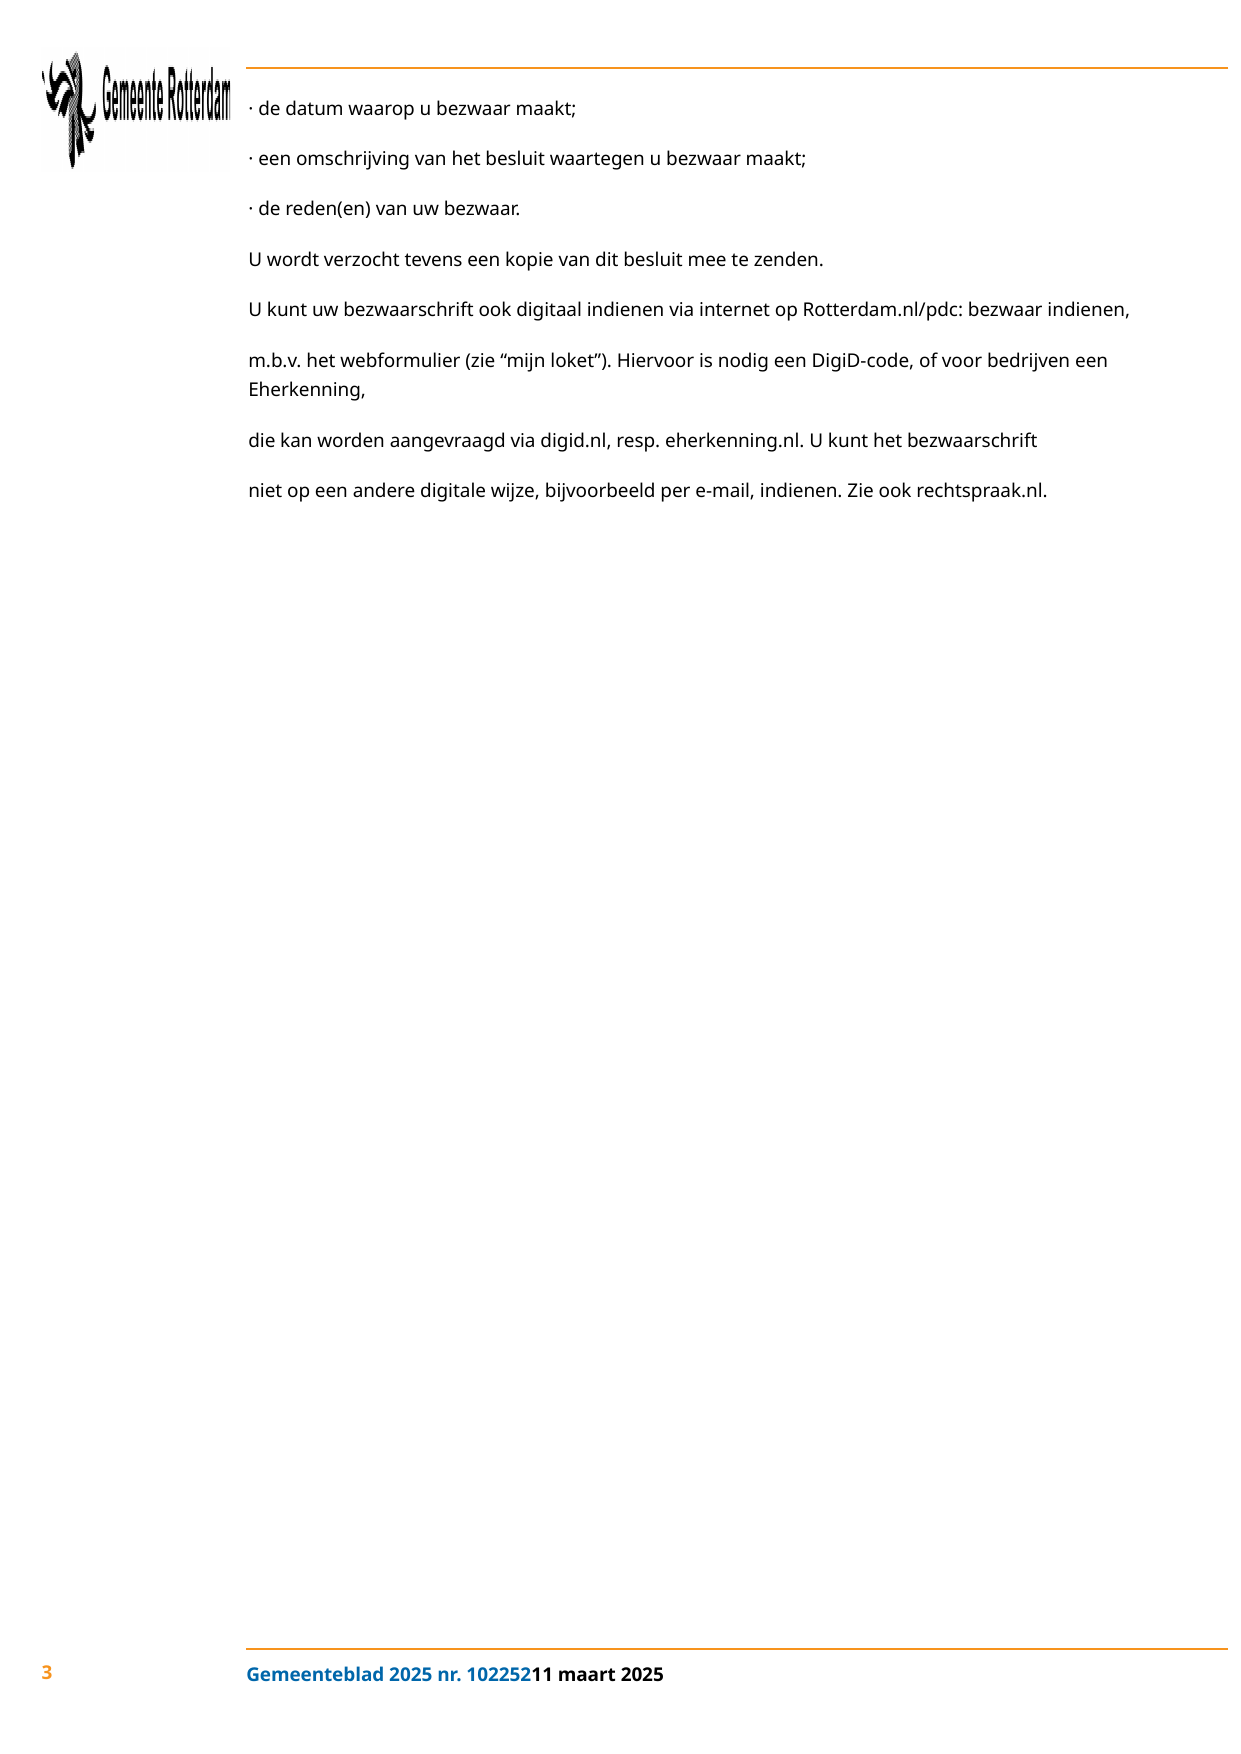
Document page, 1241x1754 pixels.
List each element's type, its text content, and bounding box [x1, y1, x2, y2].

text · de reden(en) van uw bezwaar. [248, 196, 1152, 221]
text · de datum waarop u bezwaar maakt; [248, 95, 1152, 121]
text niet op een andere digitale wijze, bijvoorbeeld per e-mail, indienen. Zie ook rechtspraak.nl. [248, 477, 1152, 503]
text · een omschrijving van het besluit waartegen u bezwaar maakt; [248, 145, 1152, 171]
text m.b.v. het webformulier (zie “mijn loket”). Hiervoor is nodig een DigiD-code, of voor bedrijven een Eherkenning, [248, 347, 1152, 402]
text U wordt verzocht tevens een kopie van dit besluit mee te zenden. [248, 246, 1152, 272]
text die kan worden aangevraagd via digid.nl, resp. eherkenning.nl. U kunt het bezwaarschrift [248, 427, 1152, 453]
picture [41, 47, 231, 172]
text U kunt uw bezwaarschrift ook digitaal indienen via internet op Rotterdam.nl/pdc: bezwaar indienen, [248, 296, 1152, 322]
